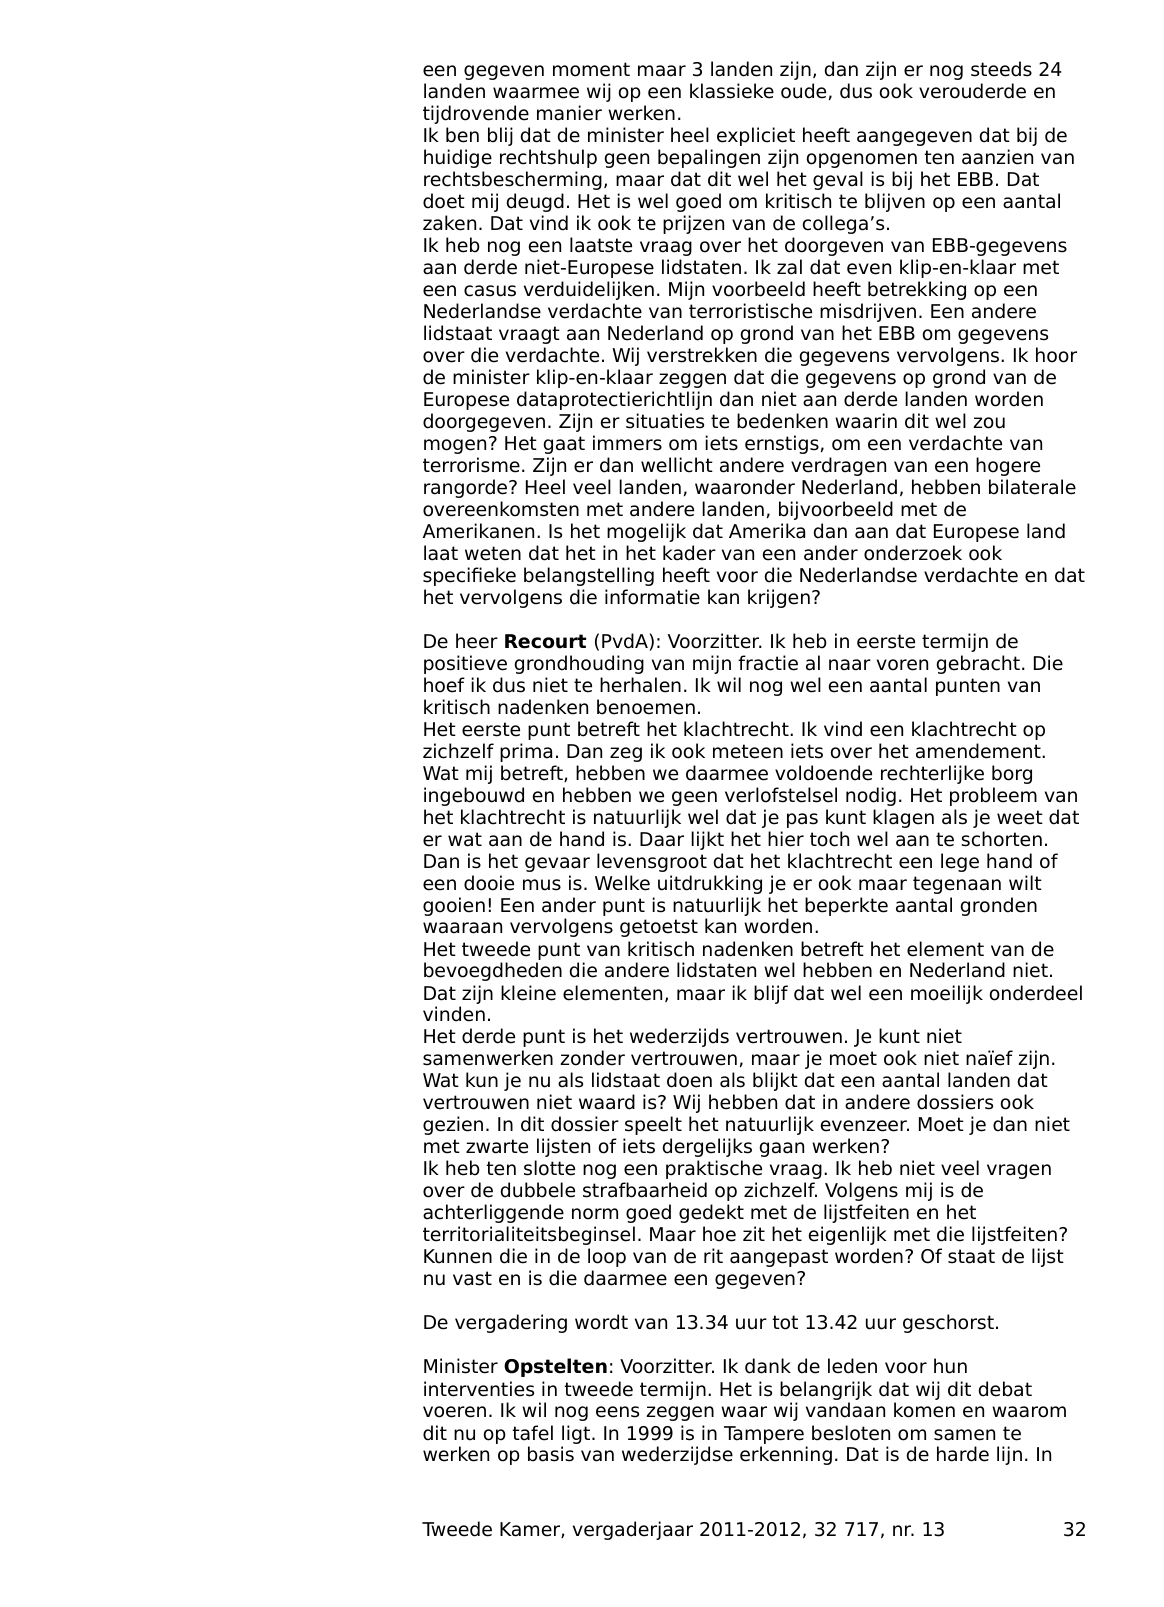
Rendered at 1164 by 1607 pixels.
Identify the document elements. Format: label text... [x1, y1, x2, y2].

text De vergadering wordt van 13.34 uur tot 13.42 uur geschorst. [422, 1312, 1087, 1334]
text Ik heb nog een laatste vraag over het doorgeven van EBB-gegevens aan derde niet-Europese lidstaten. Ik zal dat even klip-en-klaar met een casus verduidelijken. Mijn voorbeeld heeft betrekking op een Nederlandse verdachte van terroristische misdrijven. Een andere lidstaat vraagt aan Nederland op grond van het EBB om gegevens over die verdachte. Wij verstrekken die gegevens vervolgens. Ik hoor de minister klip-en-klaar zeggen dat die gegevens op grond van de Europese dataprotectierichtlijn dan niet aan derde landen worden doorgegeven. Zijn er situaties te bedenken waarin dit wel zou mogen? Het gaat immers om iets ernstigs, om een verdachte van terrorisme. Zijn er dan wellicht andere verdragen van een hogere rangorde? Heel veel landen, waaronder Nederland, hebben bilaterale overeenkomsten met andere landen, bijvoorbeeld met de Amerikanen. Is het mogelijk dat Amerika dan aan dat Europese land laat weten dat het in het kader van een ander onderzoek ook specifieke belangstelling heeft voor die Nederlandse verdachte en dat het vervolgens die informatie kan krijgen? [422, 235, 1087, 608]
text De heer Recourt (PvdA): Voorzitter. Ik heb in eerste termijn de positieve grondhouding van mijn fractie al naar voren gebracht. Die hoef ik dus niet te herhalen. Ik wil nog wel een aantal punten van kritisch nadenken benoemen. [422, 631, 1087, 719]
text Het tweede punt van kritisch nadenken betreft het element van de bevoegdheden die andere lidstaten wel hebben en Nederland niet. Dat zijn kleine elementen, maar ik blijf dat wel een moeilijk onderdeel vinden. [422, 938, 1087, 1026]
text een gegeven moment maar 3 landen zijn, dan zijn er nog steeds 24 landen waarmee wij op een klassieke oude, dus ook verouderde en tijdrovende manier werken. [422, 59, 1087, 125]
text Het derde punt is het wederzijds vertrouwen. Je kunt niet samenwerken zonder vertrouwen, maar je moet ook niet naïef zijn. Wat kun je nu als lidstaat doen als blijkt dat een aantal landen dat vertrouwen niet waard is? Wij hebben dat in andere dossiers ook gezien. In dit dossier speelt het natuurlijk evenzeer. Moet je dan niet met zwarte lijsten of iets dergelijks gaan werken? [422, 1026, 1087, 1158]
text Ik ben blij dat de minister heel expliciet heeft aangegeven dat bij de huidige rechtshulp geen bepalingen zijn opgenomen ten aanzien van rechtsbescherming, maar dat dit wel het geval is bij het EBB. Dat doet mij deugd. Het is wel goed om kritisch te blijven op een aantal zaken. Dat vind ik ook te prijzen van de collega’s. [422, 125, 1087, 235]
text Minister Opstelten: Voorzitter. Ik dank de leden voor hun interventies in tweede termijn. Het is belangrijk dat wij dit debat voeren. Ik wil nog eens zeggen waar wij vandaan komen en waarom dit nu op tafel ligt. In 1999 is in Tampere besloten om samen te werken op basis van wederzijdse erkenning. Dat is de harde lijn. In [422, 1356, 1087, 1466]
text Het eerste punt betreft het klachtrecht. Ik vind een klachtrecht op zichzelf prima. Dan zeg ik ook meteen iets over het amendement. Wat mij betreft, hebben we daarmee voldoende rechterlijke borg ingebouwd en hebben we geen verlofstelsel nodig. Het probleem van het klachtrecht is natuurlijk wel dat je pas kunt klagen als je weet dat er wat aan de hand is. Daar lijkt het hier toch wel aan te schorten. Dan is het gevaar levensgroot dat het klachtrecht een lege hand of een dooie mus is. Welke uitdrukking je er ook maar tegenaan wilt gooien! Een ander punt is natuurlijk het beperkte aantal gronden waaraan vervolgens getoetst kan worden. [422, 719, 1087, 938]
text Ik heb ten slotte nog een praktische vraag. Ik heb niet veel vragen over de dubbele strafbaarheid op zichzelf. Volgens mij is de achterliggende norm goed gedekt met de lijstfeiten en het territorialiteitsbeginsel. Maar hoe zit het eigenlijk met die lijstfeiten? Kunnen die in de loop van de rit aangepast worden? Of staat de lijst nu vast en is die daarmee een gegeven? [422, 1158, 1087, 1290]
